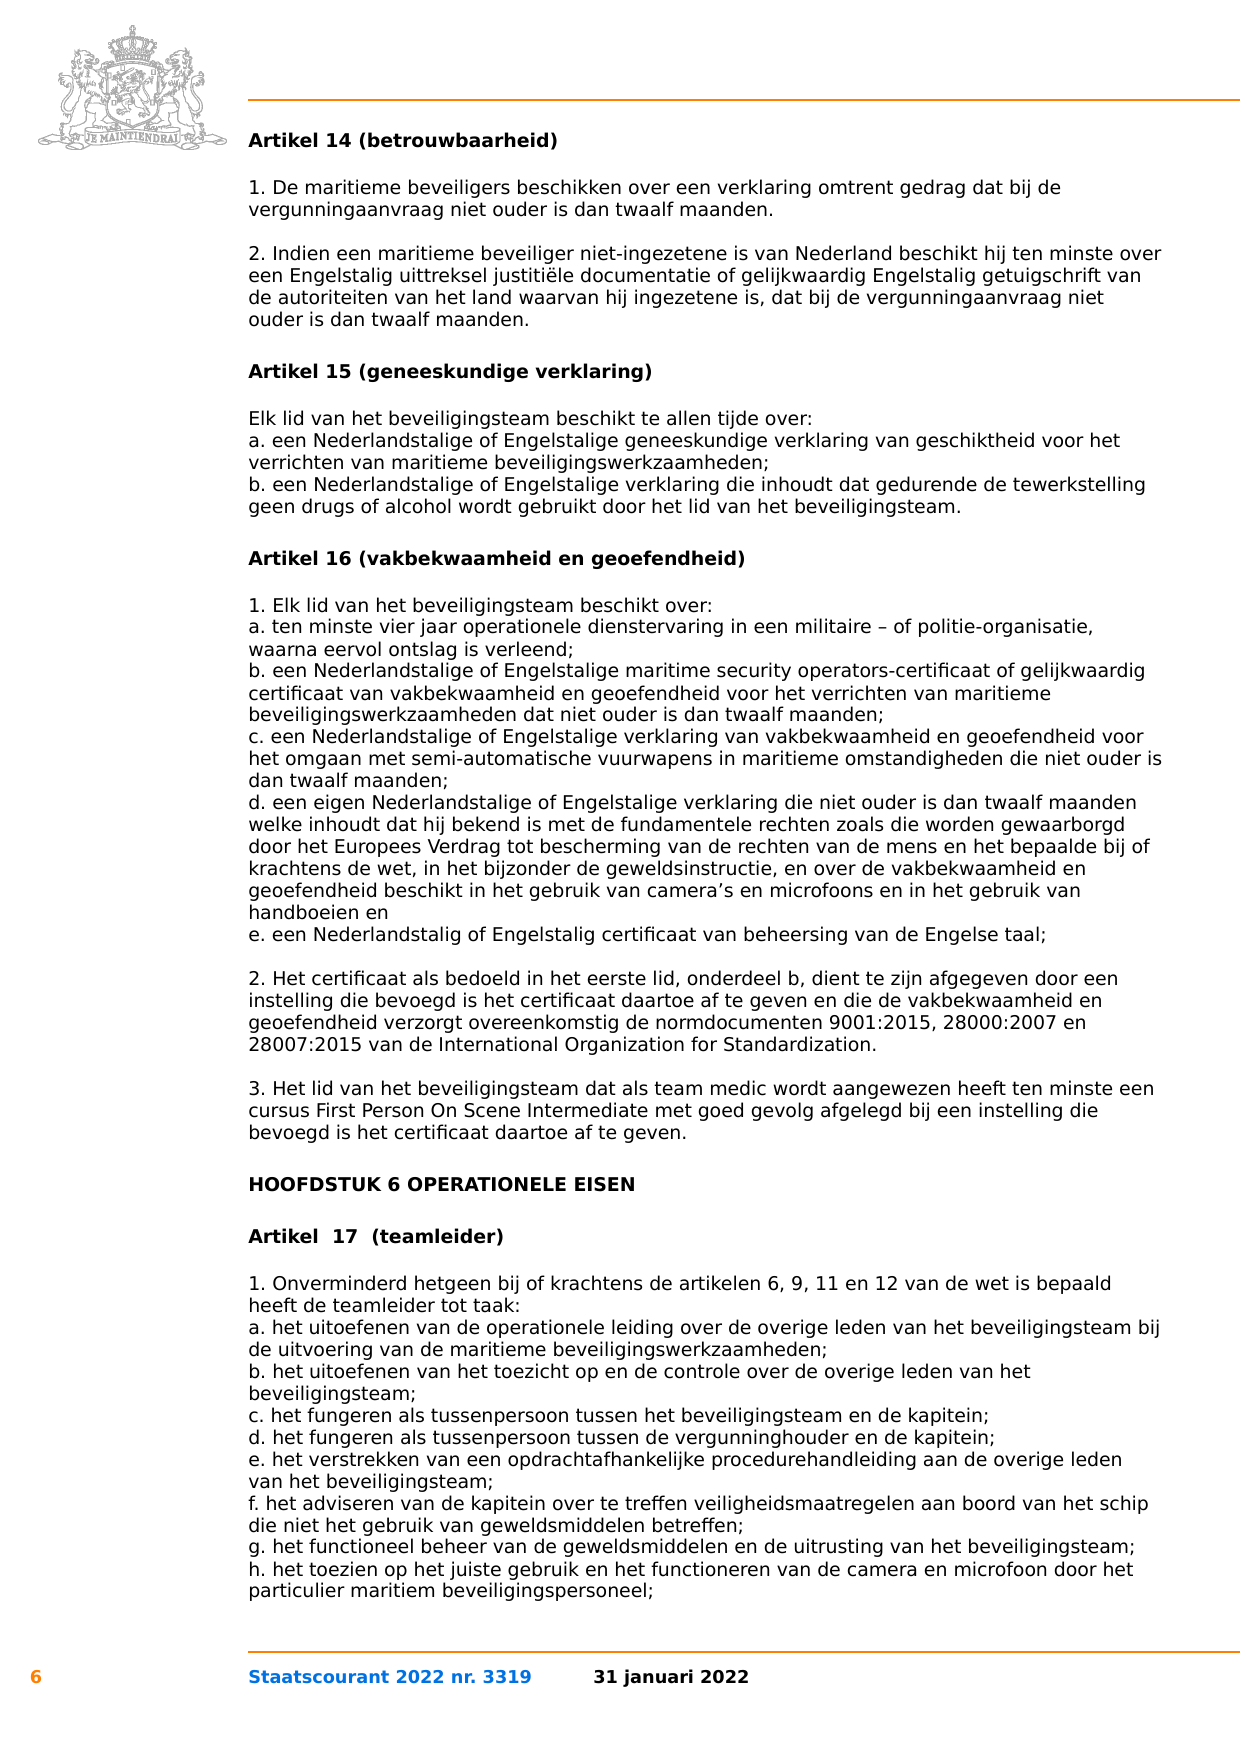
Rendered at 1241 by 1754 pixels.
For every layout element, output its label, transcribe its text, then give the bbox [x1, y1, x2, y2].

text h. het toezien op het juiste gebruik en het functioneren van de camera en microfoon door het particulier maritiem beveiligingspersoneel; [248, 1558, 1163, 1602]
text c. het fungeren als tussenpersoon tussen het beveiligingsteam en de kapitein; [248, 1404, 1163, 1427]
text 2. Het certificaat als bedoeld in het eerste lid, onderdeel b, dient te zijn afgegeven door een instelling die bevoegd is het certificaat daartoe af te geven en die de vakbekwaamheid en geoefendheid verzorgt overeenkomstig de normdocumenten 9001:2015, 28000:2007 en 28007:2015 van de International Organization for Standardization. [248, 968, 1163, 1056]
subtitle Artikel 14 (betrouwbaarheid) [248, 130, 1163, 152]
subtitle Artikel 17 (teamleider) [248, 1226, 1163, 1248]
text a. het uitoefenen van de operationele leiding over de overige leden van het beveiligingsteam bij de uitvoering van de maritieme beveiligingswerkzaamheden; [248, 1317, 1163, 1361]
picture [38, 25, 227, 150]
text c. een Nederlandstalige of Engelstalige verklaring van vakbekwaamheid en geoefendheid voor het omgaan met semi-automatische vuurwapens in maritieme omstandigheden die niet ouder is dan twaalf maanden; [248, 726, 1163, 792]
text 1. Elk lid van het beveiligingsteam beschikt over: [248, 594, 1163, 616]
text b. een Nederlandstalige of Engelstalige verklaring die inhoudt dat gedurende de tewerkstelling geen drugs of alcohol wordt gebruikt door het lid van het beveiligingsteam. [248, 473, 1163, 517]
subtitle Artikel 15 (geneeskundige verklaring) [248, 361, 1163, 383]
text e. het verstrekken van een opdrachtafhankelijke procedurehandleiding aan de overige leden van het beveiligingsteam; [248, 1448, 1163, 1492]
text g. het functioneel beheer van de geweldsmiddelen en de uitrusting van het beveiligingsteam; [248, 1536, 1163, 1558]
text a. een Nederlandstalige of Engelstalige geneeskundige verklaring van geschiktheid voor het verrichten van maritieme beveiligingswerkzaamheden; [248, 429, 1163, 473]
text 1. De maritieme beveiligers beschikken over een verklaring omtrent gedrag dat bij de vergunningaanvraag niet ouder is dan twaalf maanden. [248, 177, 1163, 221]
text 2. Indien een maritieme beveiliger niet-ingezetene is van Nederland beschikt hij ten minste over een Engelstalig uittreksel justitiële documentatie of gelijkwaardig Engelstalig getuigschrift van de autoriteiten van het land waarvan hij ingezetene is, dat bij de vergunningaanvraag niet ouder is dan twaalf maanden. [248, 243, 1163, 331]
subtitle Artikel 16 (vakbekwaamheid en geoefendheid) [248, 547, 1163, 569]
text 1. Onverminderd hetgeen bij of krachtens de artikelen 6, 9, 11 en 12 van de wet is bepaald heeft de teamleider tot taak: [248, 1273, 1163, 1317]
text d. het fungeren als tussenpersoon tussen de vergunninghouder en de kapitein; [248, 1427, 1163, 1448]
text d. een eigen Nederlandstalige of Engelstalige verklaring die niet ouder is dan twaalf maanden welke inhoudt dat hij bekend is met de fundamentele rechten zoals die worden gewaarborgd door het Europees Verdrag tot bescherming van de rechten van de mens en het bepaalde bij of krachtens de wet, in het bijzonder de geweldsinstructie, en over de vakbekwaamheid en geoefendheid beschikt in het gebruik van camera’s en microfoons en in het gebruik van handboeien en [248, 792, 1163, 924]
text b. het uitoefenen van het toezicht op en de controle over de overige leden van het beveiligingsteam; [248, 1361, 1163, 1404]
subtitle HOOFDSTUK 6 OPERATIONELE EISEN [248, 1174, 1163, 1196]
text a. ten minste vier jaar operationele dienstervaring in een militaire – of politie-organisatie, waarna eervol ontslag is verleend; [248, 616, 1163, 660]
text b. een Nederlandstalige of Engelstalige maritime security operators-certificaat of gelijkwaardig certificaat van vakbekwaamheid en geoefendheid voor het verrichten van maritieme beveiligingswerkzaamheden dat niet ouder is dan twaalf maanden; [248, 660, 1163, 726]
text e. een Nederlandstalig of Engelstalig certificaat van beheersing van de Engelse taal; [248, 924, 1163, 946]
text f. het adviseren van de kapitein over te treffen veiligheidsmaatregelen aan boord van het schip die niet het gebruik van geweldsmiddelen betreffen; [248, 1492, 1163, 1536]
text Elk lid van het beveiligingsteam beschikt te allen tijde over: [248, 408, 1163, 429]
text 3. Het lid van het beveiligingsteam dat als team medic wordt aangewezen heeft ten minste een cursus First Person On Scene Intermediate met goed gevolg afgelegd bij een instelling die bevoegd is het certificaat daartoe af te geven. [248, 1078, 1163, 1144]
